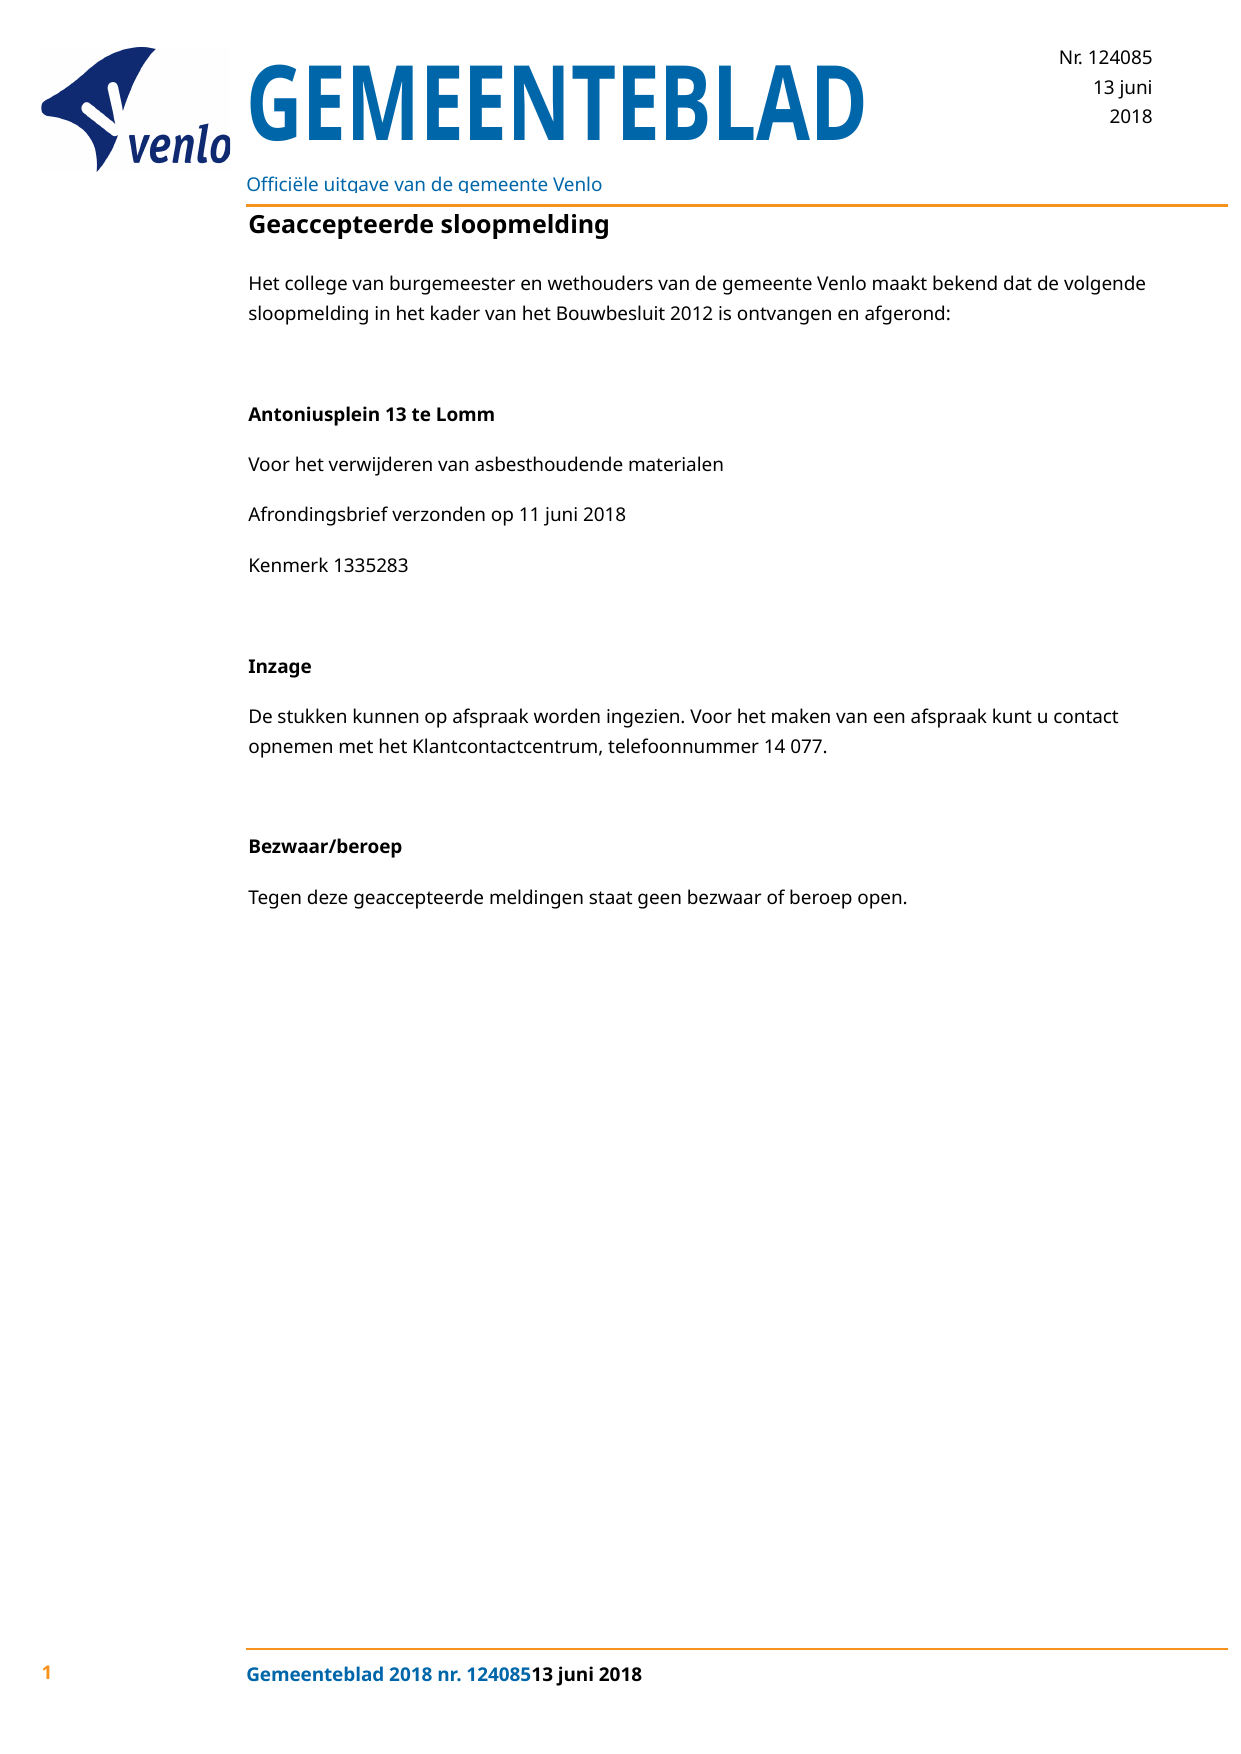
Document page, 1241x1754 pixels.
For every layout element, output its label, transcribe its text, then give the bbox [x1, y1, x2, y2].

text Het college van burgemeester en wethouders van de gemeente Venlo maakt bekend dat de volgende sloopmelding in het kader van het Bouwbesluit 2012 is ontvangen en afgerond: [248, 270, 1152, 326]
text Kenmerk 1335283 [248, 552, 1152, 578]
text Tegen deze geaccepteerde meldingen staat geen bezwaar of beroep open. [248, 884, 1152, 910]
text De stukken kunnen op afspraak worden ingezien. Voor het maken van een afspraak kunt u contact opnemen met het Klantcontactcentrum, telefoonnummer 14 077. [248, 703, 1152, 758]
text Inzage [248, 653, 1152, 678]
picture [41, 47, 231, 172]
text Afrondingsbrief verzonden op 11 juni 2018 [248, 502, 1152, 527]
text Geaccepteerde sloopmelding [248, 207, 1152, 241]
text Bezwaar/beroep [248, 834, 1152, 859]
text Antoniusplein 13 te Lomm [248, 401, 1152, 426]
text Voor het verwijderen van asbesthoudende materialen [248, 451, 1152, 477]
